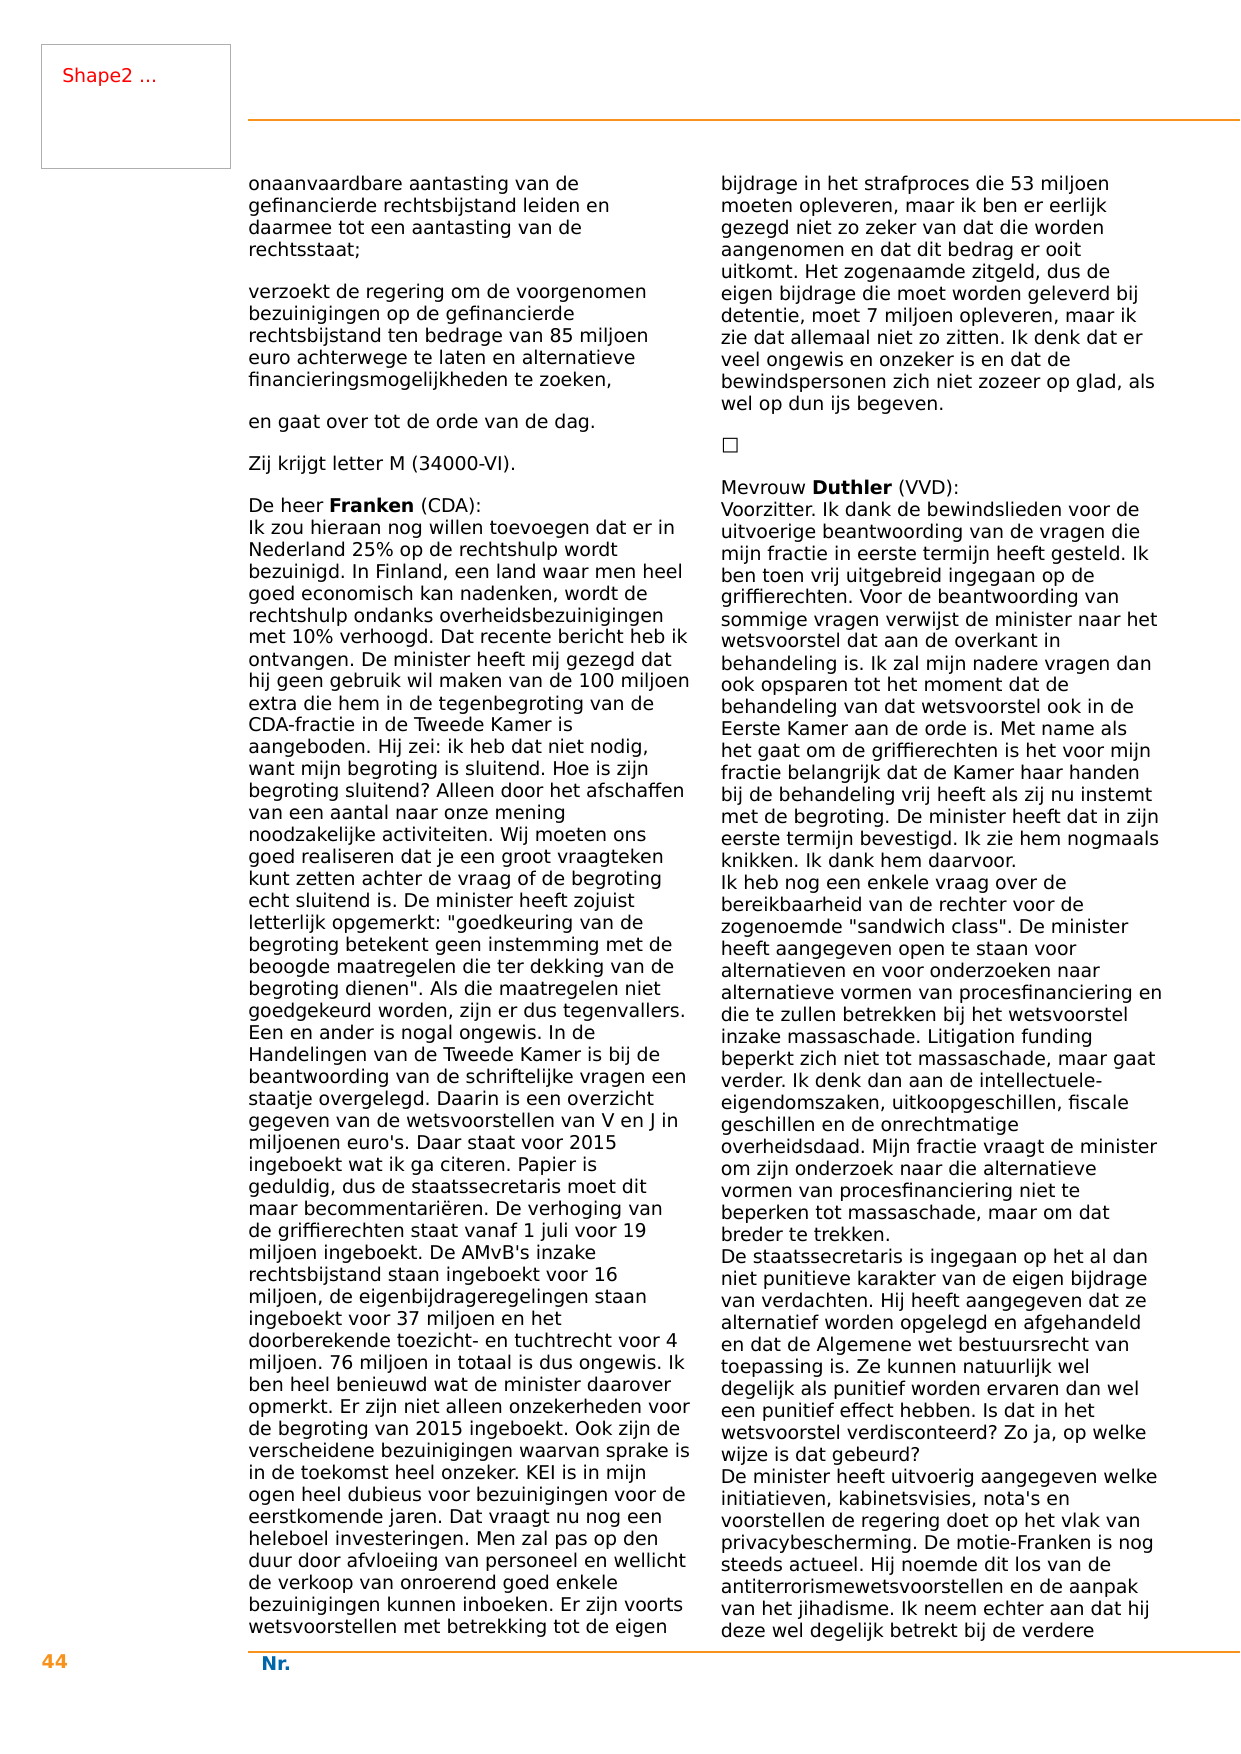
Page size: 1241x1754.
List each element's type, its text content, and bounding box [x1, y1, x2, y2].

text De heer Franken (CDA): [248, 494, 691, 517]
text De staatssecretaris is ingegaan op het al dan niet punitieve karakter van de eigen bijdrage van verdachten. Hij heeft aangegeven dat ze alternatief worden opgelegd en afgehandeld en dat de Algemene wet bestuursrecht van toepassing is. Ze kunnen natuurlijk wel degelijk als punitief worden ervaren dan wel een punitief effect hebben. Is dat in het wetsvoorstel verdisconteerd? Zo ja, op welke wijze is dat gebeurd? [721, 1246, 1163, 1466]
text Ik zou hieraan nog willen toevoegen dat er in Nederland 25% op de rechtshulp wordt bezuinigd. In Finland, een land waar men heel goed economisch kan nadenken, wordt de rechtshulp ondanks overheidsbezuinigingen met 10% verhoogd. Dat recente bericht heb ik ontvangen. De minister heeft mij gezegd dat hij geen gebruik wil maken van de 100 miljoen extra die hem in de tegenbegroting van de CDA-fractie in de Tweede Kamer is aangeboden. Hij zei: ik heb dat niet nodig, want mijn begroting is sluitend. Hoe is zijn begroting sluitend? Alleen door het afschaffen van een aantal naar onze mening noodzakelijke activiteiten. Wij moeten ons goed realiseren dat je een groot vraagteken kunt zetten achter de vraag of de begroting echt sluitend is. De minister heeft zojuist letterlijk opgemerkt: "goedkeuring van de begroting betekent geen instemming met de beoogde maatregelen die ter dekking van de begroting dienen". Als die maatregelen niet goedgekeurd worden, zijn er dus tegenvallers. Een en ander is nogal ongewis. In de Handelingen van de Tweede Kamer is bij de beantwoording van de schriftelijke vragen een staatje overgelegd. Daarin is een overzicht gegeven van de wetsvoorstellen van V en J in miljoenen euro's. Daar staat voor 2015 ingeboekt wat ik ga citeren. Papier is geduldig, dus de staatssecretaris moet dit maar becommentariëren. De verhoging van de griffierechten staat vanaf 1 juli voor 19 miljoen ingeboekt. De AMvB's inzake rechtsbijstand staan ingeboekt voor 16 miljoen, de eigenbijdrageregelingen staan ingeboekt voor 37 miljoen en het doorberekende toezicht- en tuchtrecht voor 4 miljoen. 76 miljoen in totaal is dus ongewis. Ik ben heel benieuwd wat de minister daarover opmerkt. Er zijn niet alleen onzekerheden voor de begroting van 2015 ingeboekt. Ook zijn de verscheidene bezuinigingen waarvan sprake is in de toekomst heel onzeker. KEI is in mijn ogen heel dubieus voor bezuinigingen voor de eerstkomende jaren. Dat vraagt nu nog een heleboel investeringen. Men zal pas op den duur door afvloeiing van personeel en wellicht de verkoop van onroerend goed enkele bezuinigingen kunnen inboeken. Er zijn voorts wetsvoorstellen met betrekking tot de eigen [248, 517, 691, 1637]
text Mevrouw Duthler (VVD): [721, 477, 1163, 498]
text De minister heeft uitvoerig aangegeven welke initiatieven, kabinetsvisies, nota's en voorstellen de regering doet op het vlak van privacybescherming. De motie-Franken is nog steeds actueel. Hij noemde dit los van de antiterrorismewetsvoorstellen en de aanpak van het jihadisme. Ik neem echter aan dat hij deze wel degelijk betrekt bij de verdere [721, 1466, 1163, 1641]
text Zij krijgt letter M (34000-VI). [248, 453, 691, 474]
text Voorzitter. Ik dank de bewindslieden voor de uitvoerige beantwoording van de vragen die mijn fractie in eerste termijn heeft gesteld. Ik ben toen vrij uitgebreid ingegaan op de griffierechten. Voor de beantwoording van sommige vragen verwijst de minister naar het wetsvoorstel dat aan de overkant in behandeling is. Ik zal mijn nadere vragen dan ook opsparen tot het moment dat de behandeling van dat wetsvoorstel ook in de Eerste Kamer aan de orde is. Met name als het gaat om de griffierechten is het voor mijn fractie belangrijk dat de Kamer haar handen bij de behandeling vrij heeft als zij nu instemt met de begroting. De minister heeft dat in zijn eerste termijn bevestigd. Ik zie hem nogmaals knikken. Ik dank hem daarvoor. [721, 498, 1163, 872]
text verzoekt de regering om de voorgenomen bezuinigingen op de gefinancierde rechtsbijstand ten bedrage van 85 miljoen euro achterwege te laten en alternatieve financieringsmogelijkheden te zoeken, [248, 281, 691, 391]
text bijdrage in het strafproces die 53 miljoen moeten opleveren, maar ik ben er eerlijk gezegd niet zo zeker van dat die worden aangenomen en dat dit bedrag er ooit uitkomt. Het zogenaamde zitgeld, dus de eigen bijdrage die moet worden geleverd bij detentie, moet 7 miljoen opleveren, maar ik zie dat allemaal niet zo zitten. Ik denk dat er veel ongewis en onzeker is en dat de bewindspersonen zich niet zozeer op glad, als wel op dun ijs begeven. [721, 173, 1163, 414]
text Ik heb nog een enkele vraag over de bereikbaarheid van de rechter voor de zogenoemde "sandwich class". De minister heeft aangegeven open te staan voor alternatieven en voor onderzoeken naar alternatieve vormen van procesfinanciering en die te zullen betrekken bij het wetsvoorstel inzake massaschade. Litigation funding beperkt zich niet tot massaschade, maar gaat verder. Ik denk dan aan de intellectuele-eigendomszaken, uitkoopgeschillen, fiscale geschillen en de onrechtmatige overheidsdaad. Mijn fractie vraagt de minister om zijn onderzoek naar die alternatieve vormen van procesfinanciering niet te beperken tot massaschade, maar om dat breder te trekken. [721, 872, 1163, 1246]
text ⬜ [721, 434, 1163, 457]
text en gaat over tot de orde van de dag. [248, 411, 691, 433]
text onaanvaardbare aantasting van de gefinancierde rechtsbijstand leiden en daarmee tot een aantasting van de rechtsstaat; [248, 173, 691, 261]
